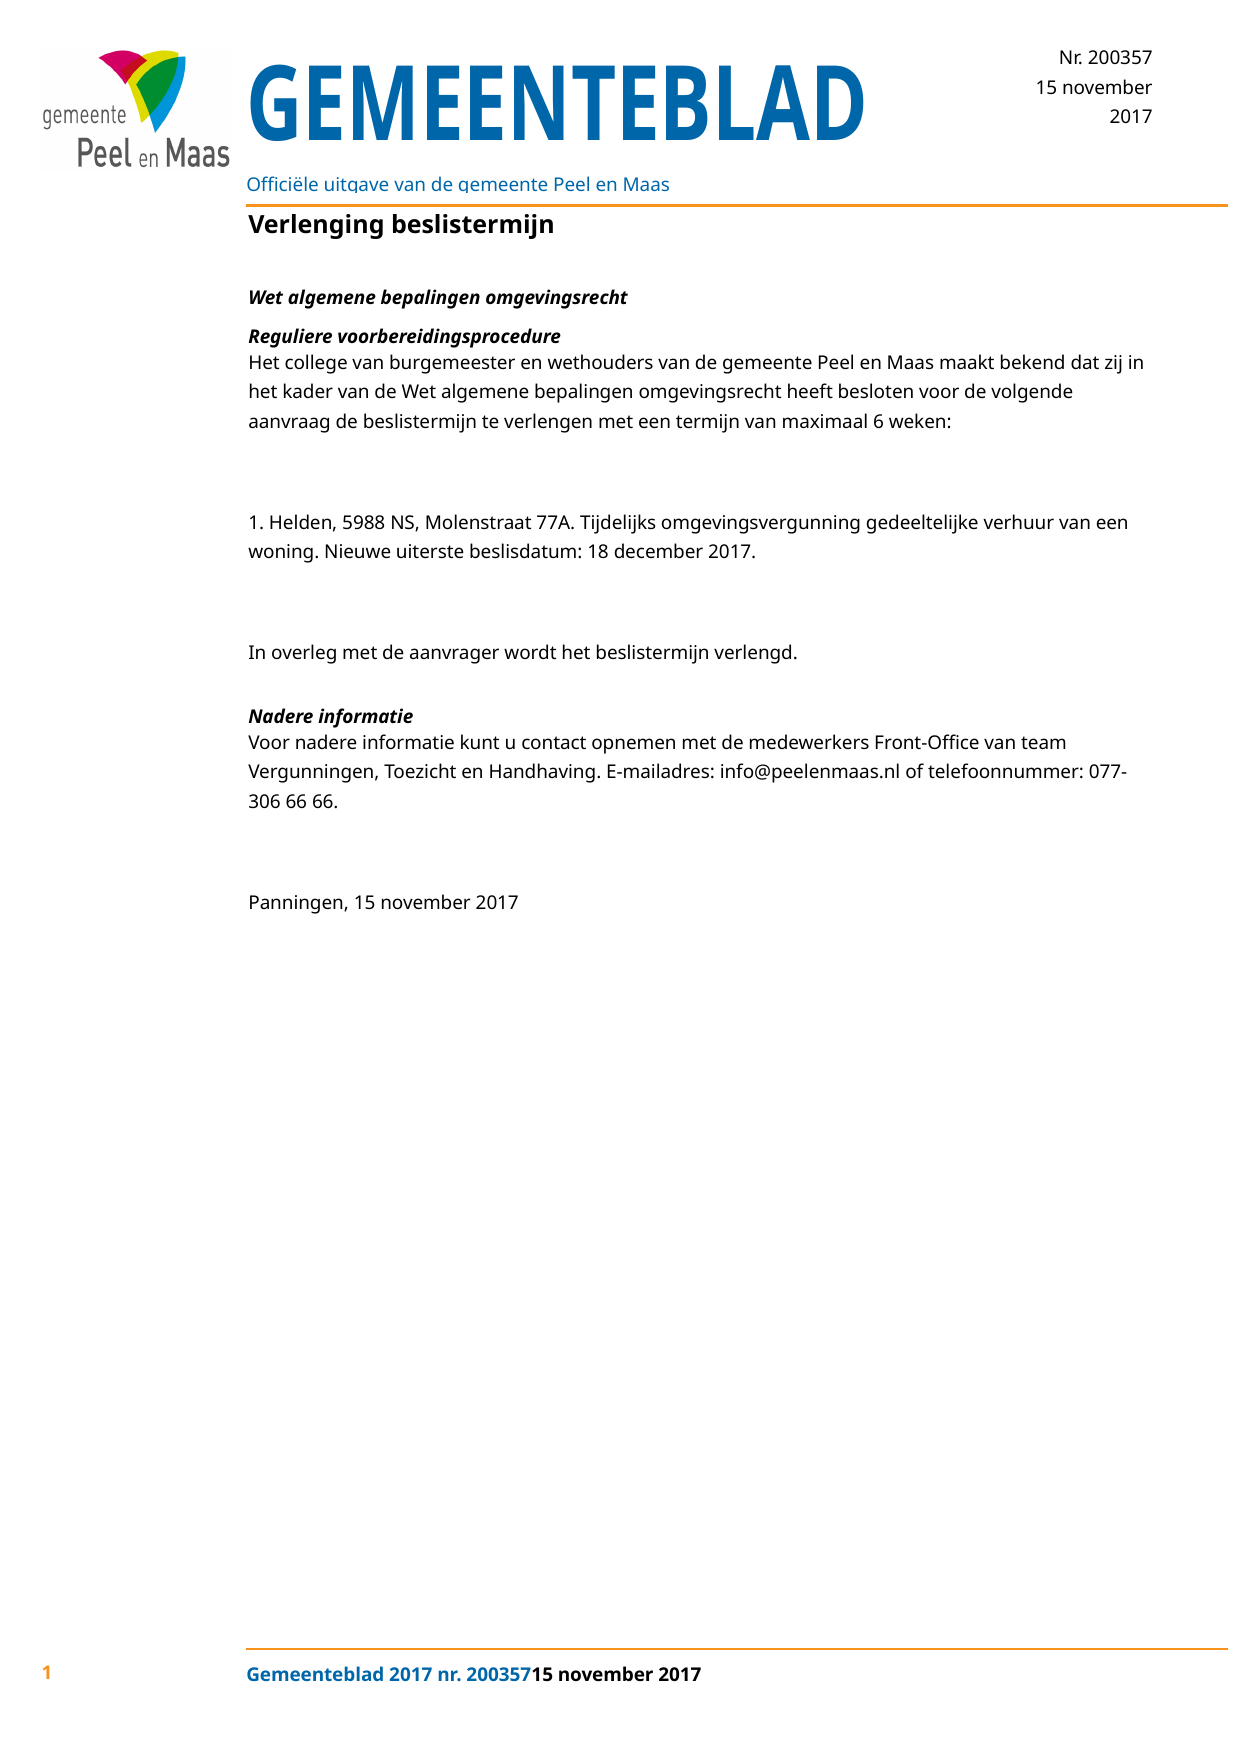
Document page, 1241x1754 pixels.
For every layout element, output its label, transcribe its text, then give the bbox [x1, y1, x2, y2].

text 1. Helden, 5988 NS, Molenstraat 77A. Tijdelijks omgevingsvergunning gedeeltelijke verhuur van een woning. Nieuwe uiterste beslisdatum: 18 december 2017. [248, 509, 1152, 564]
text Panningen, 15 november 2017 [248, 889, 1152, 915]
picture [41, 47, 231, 172]
text Reguliere voorbereidingsprocedure [248, 323, 1152, 349]
text Verlenging beslistermijn [248, 207, 1152, 241]
text Wet algemene bepalingen omgevingsrecht [248, 284, 1152, 309]
text Nadere informatie [248, 703, 1152, 729]
text In overleg met de aanvrager wordt het beslistermijn verlengd. [248, 639, 1152, 665]
text Het college van burgemeester en wethouders van de gemeente Peel en Maas maakt bekend dat zij in het kader van de Wet algemene bepalingen omgevingsrecht heeft besloten voor de volgende aanvraag de beslistermijn te verlengen met een termijn van maximaal 6 weken: [248, 349, 1152, 434]
text Voor nadere informatie kunt u contact opnemen met de medewerkers Front-Office van team Vergunningen, Toezicht en Handhaving. E-mailadres: info@peelenmaas.nl of telefoonnummer: 077- 306 66 66. [248, 729, 1152, 814]
